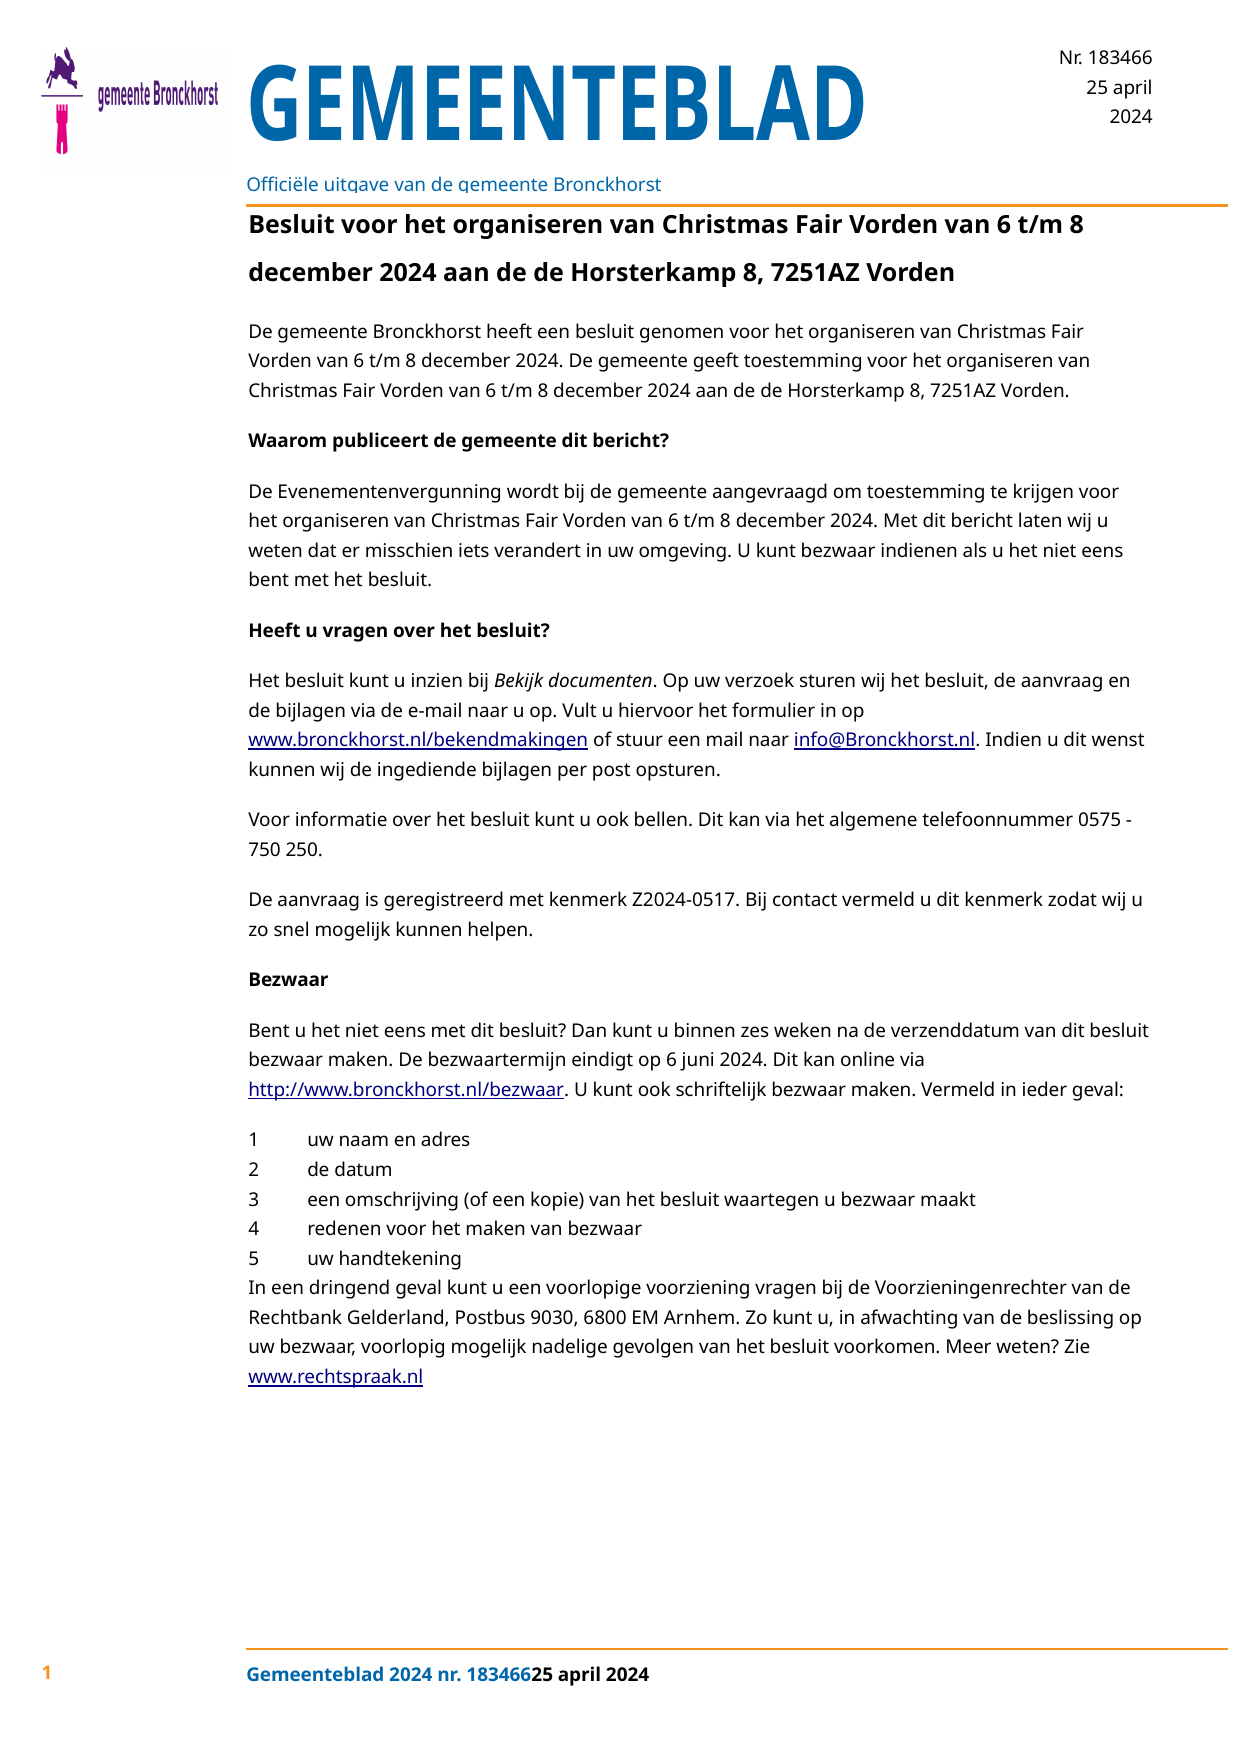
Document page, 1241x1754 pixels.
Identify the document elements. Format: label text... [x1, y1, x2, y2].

text Besluit voor het organiseren van Christmas Fair Vorden van 6 t/m 8 december 2024 aan de de Horsterkamp 8, 7251AZ Vorden [248, 207, 1152, 288]
list redenen voor het maken van bezwaar [248, 1215, 1152, 1241]
text Bent u het niet eens met dit besluit? Dan kunt u binnen zes weken na de verzenddatum van dit besluit bezwaar maken. De bezwaartermijn eindigt op 6 juni 2024. Dit kan online via http://www.bronckhorst.nl/bezwaar. U kunt ook schriftelijk bezwaar maken. Vermeld in ieder geval: [248, 1017, 1152, 1102]
text Bezwaar [248, 967, 1152, 992]
text De aanvraag is geregistreerd met kenmerk Z2024-0517. Bij contact vermeld u dit kenmerk zodat wij u zo snel mogelijk kunnen helpen. [248, 887, 1152, 942]
list de datum [248, 1156, 1152, 1182]
text In een dringend geval kunt u een voorlopige voorziening vragen bij de Voorzieningenrechter van de Rechtbank Gelderland, Postbus 9030, 6800 EM Arnhem. Zo kunt u, in afwachting van de beslissing op uw bezwaar, voorlopig mogelijk nadelige gevolgen van het besluit voorkomen. Meer weten? Zie www.rechtspraak.nl [248, 1274, 1152, 1389]
text De gemeente Bronckhorst heeft een besluit genomen voor het organiseren van Christmas Fair Vorden van 6 t/m 8 december 2024. De gemeente geeft toestemming voor het organiseren van Christmas Fair Vorden van 6 t/m 8 december 2024 aan de de Horsterkamp 8, 7251AZ Vorden. [248, 318, 1152, 403]
text Voor informatie over het besluit kunt u ook bellen. Dit kan via het algemene telefoonnummer 0575 - 750 250. [248, 807, 1152, 862]
picture [41, 47, 231, 172]
text De Evenementenvergunning wordt bij de gemeente aangevraagd om toestemming te krijgen voor het organiseren van Christmas Fair Vorden van 6 t/m 8 december 2024. Met dit bericht laten wij u weten dat er misschien iets verandert in uw omgeving. U kunt bezwaar indienen als u het niet eens bent met het besluit. [248, 478, 1152, 592]
list uw handtekening [248, 1245, 1152, 1271]
text Het besluit kunt u inzien bij Bekijk documenten. Op uw verzoek sturen wij het besluit, de aanvraag en de bijlagen via de e-mail naar u op. Vult u hiervoor het formulier in op www.bronckhorst.nl/bekendmakingen of stuur een mail naar info@Bronckhorst.nl. Indien u dit wenst kunnen wij de ingediende bijlagen per post opsturen. [248, 667, 1152, 782]
text Heeft u vragen over het besluit? [248, 617, 1152, 643]
list uw naam en adres [248, 1127, 1152, 1152]
list een omschrijving (of een kopie) van het besluit waartegen u bezwaar maakt [248, 1186, 1152, 1212]
text Waarom publiceert de gemeente dit bericht? [248, 427, 1152, 453]
